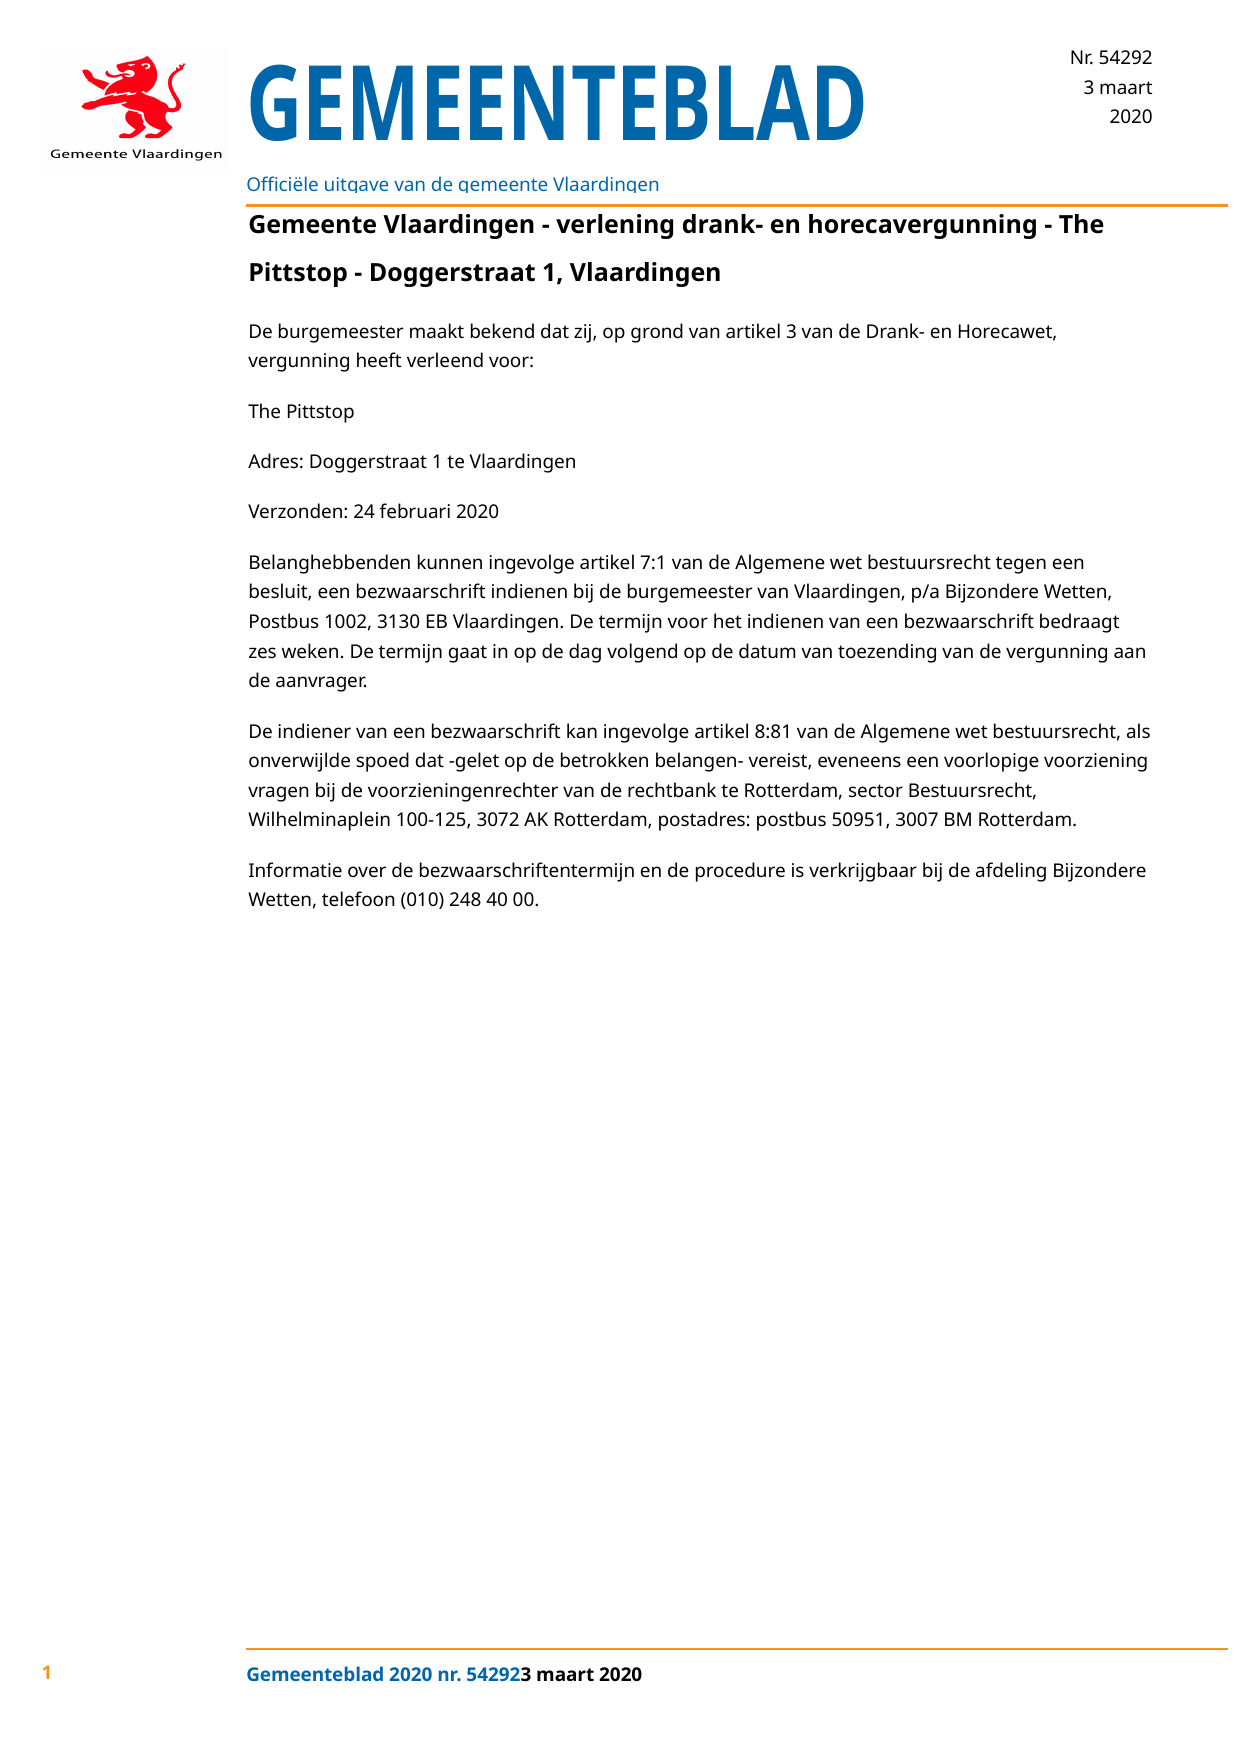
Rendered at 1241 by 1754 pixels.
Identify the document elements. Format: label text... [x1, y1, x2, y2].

picture [41, 47, 231, 172]
text De burgemeester maakt bekend dat zij, op grond van artikel 3 van de Drank- en Horecawet, vergunning heeft verleend voor: [248, 318, 1152, 373]
text Belanghebbenden kunnen ingevolge artikel 7:1 van de Algemene wet bestuursrecht tegen een besluit, een bezwaarschrift indienen bij de burgemeester van Vlaardingen, p/a Bijzondere Wetten, Postbus 1002, 3130 EB Vlaardingen. De termijn voor het indienen van een bezwaarschrift bedraagt zes weken. De termijn gaat in op de dag volgend op de datum van toezending van de vergunning aan de aanvrager. [248, 549, 1152, 693]
text De indiener van een bezwaarschrift kan ingevolge artikel 8:81 van de Algemene wet bestuursrecht, als onverwijlde spoed dat -gelet op de betrokken belangen- vereist, eveneens een voorlopige voorziening vragen bij de voorzieningenrechter van de rechtbank te Rotterdam, sector Bestuursrecht, Wilhelminaplein 100-125, 3072 AK Rotterdam, postadres: postbus 50951, 3007 BM Rotterdam. [248, 718, 1152, 832]
text Adres: Doggerstraat 1 te Vlaardingen [248, 448, 1152, 474]
text Verzonden: 24 februari 2020 [248, 499, 1152, 524]
text The Pittstop [248, 398, 1152, 424]
text Gemeente Vlaardingen - verlening drank- en horecavergunning - The Pittstop - Doggerstraat 1, Vlaardingen [248, 207, 1152, 288]
text Informatie over de bezwaarschriftentermijn en de procedure is verkrijgbaar bij de afdeling Bijzondere Wetten, telefoon (010) 248 40 00. [248, 857, 1152, 912]
